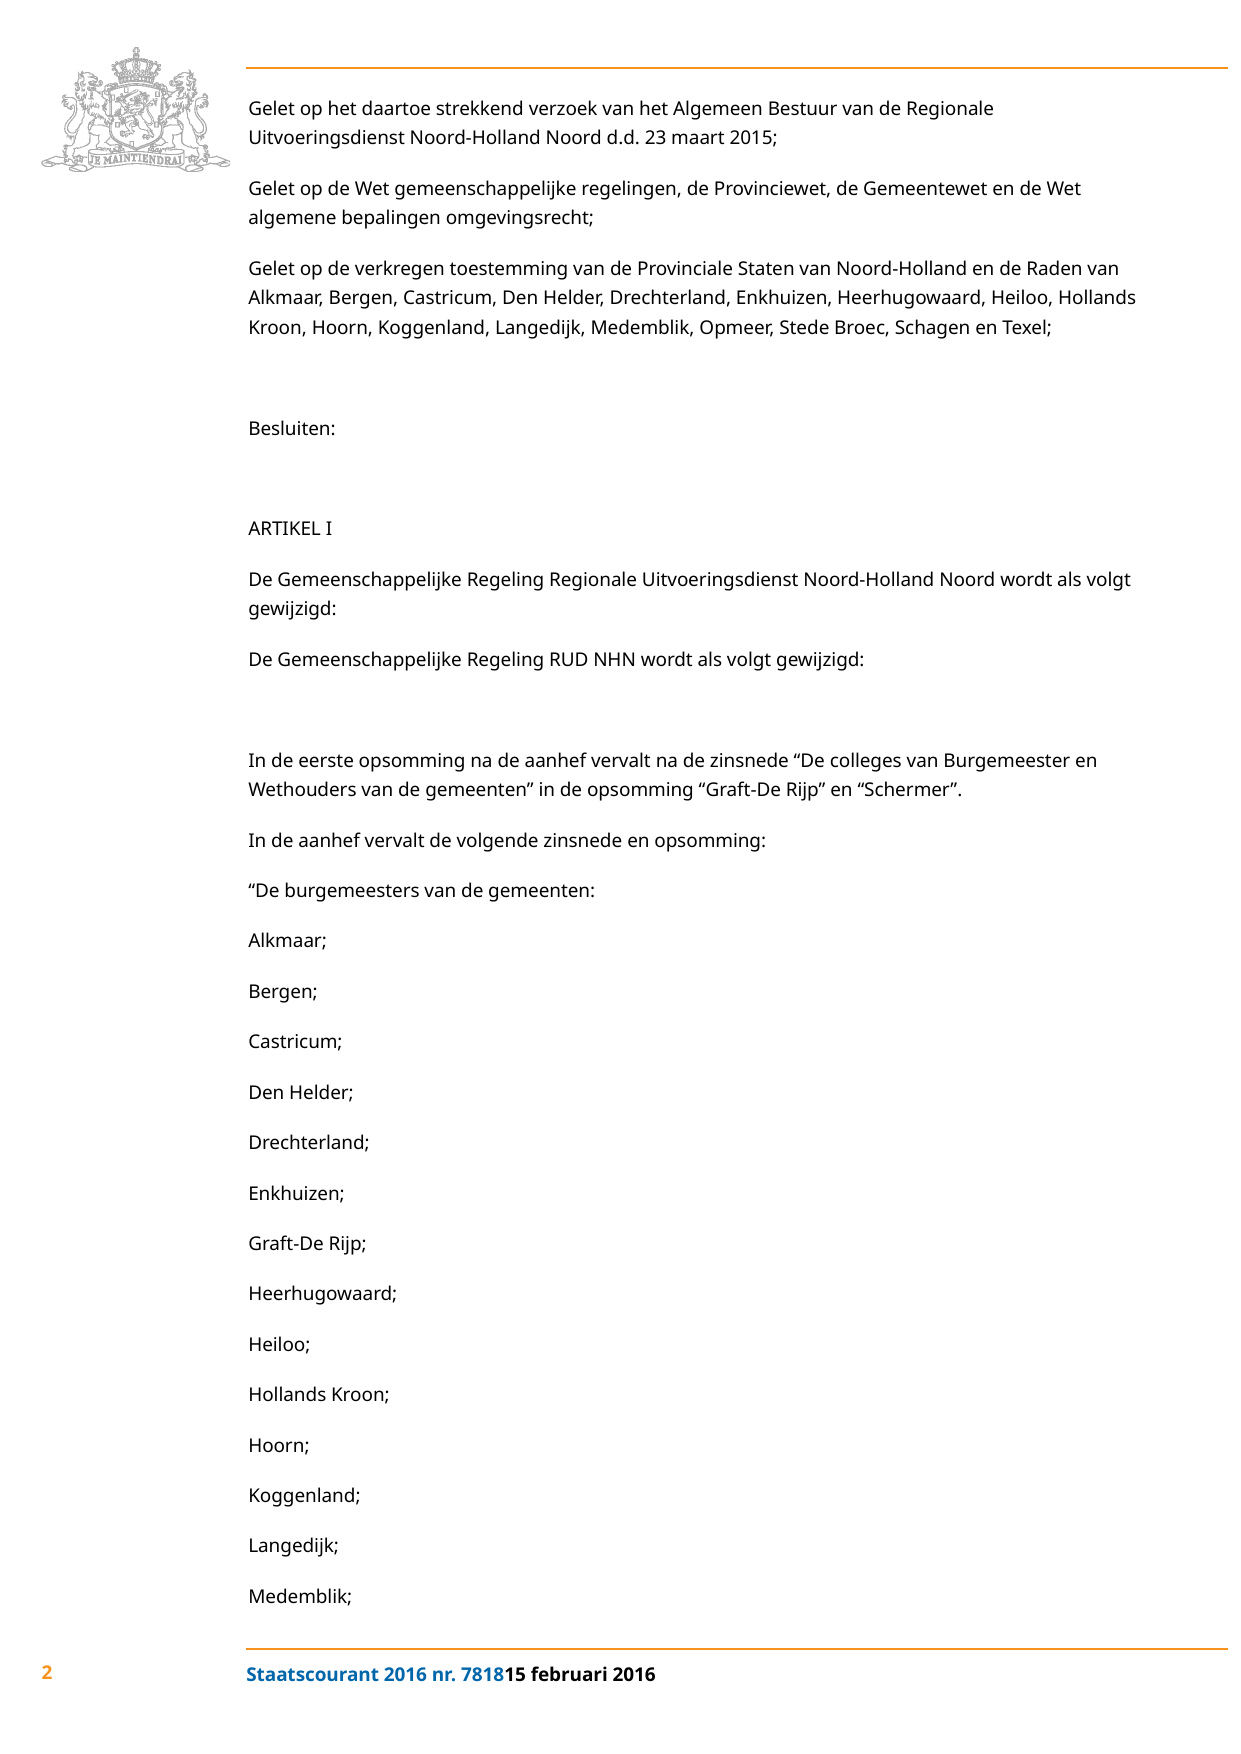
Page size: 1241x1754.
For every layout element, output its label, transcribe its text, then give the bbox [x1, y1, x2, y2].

text Koggenland; [248, 1482, 1152, 1508]
picture [41, 47, 231, 172]
text Langedijk; [248, 1533, 1152, 1558]
text Hoorn; [248, 1432, 1152, 1458]
text ARTIKEL I [248, 516, 1152, 541]
text Drechterland; [248, 1129, 1152, 1155]
text De Gemeenschappelijke Regeling Regionale Uitvoeringsdienst Noord-Holland Noord wordt als volgt gewijzigd: [248, 566, 1152, 621]
text Heiloo; [248, 1331, 1152, 1357]
text Castricum; [248, 1028, 1152, 1054]
text Gelet op de Wet gemeenschappelijke regelingen, de Provinciewet, de Gemeentewet en de Wet algemene bepalingen omgevingsrecht; [248, 175, 1152, 230]
text “De burgemeesters van de gemeenten: [248, 877, 1152, 903]
text Enkhuizen; [248, 1180, 1152, 1206]
text Alkmaar; [248, 928, 1152, 953]
text Den Helder; [248, 1079, 1152, 1105]
text In de eerste opsomming na de aanhef vervalt na de zinsnede “De colleges van Burgemeester en Wethouders van de gemeenten” in de opsomming “Graft-De Rijp” en “Schermer”. [248, 747, 1152, 802]
text In de aanhef vervalt de volgende zinsnede en opsomming: [248, 827, 1152, 853]
text De Gemeenschappelijke Regeling RUD NHN wordt als volgt gewijzigd: [248, 646, 1152, 672]
text Gelet op het daartoe strekkend verzoek van het Algemeen Bestuur van de Regionale Uitvoeringsdienst Noord-Holland Noord d.d. 23 maart 2015; [248, 95, 1152, 150]
text Medemblik; [248, 1583, 1152, 1609]
text Bergen; [248, 978, 1152, 1004]
text Heerhugowaard; [248, 1281, 1152, 1306]
text Gelet op de verkregen toestemming van de Provinciale Staten van Noord-Holland en de Raden van Alkmaar, Bergen, Castricum, Den Helder, Drechterland, Enkhuizen, Heerhugowaard, Heiloo, Hollands Kroon, Hoorn, Koggenland, Langedijk, Medemblik, Opmeer, Stede Broec, Schagen en Texel; [248, 255, 1152, 340]
text Besluiten: [248, 415, 1152, 441]
text Hollands Kroon; [248, 1381, 1152, 1407]
text Graft-De Rijp; [248, 1230, 1152, 1256]
